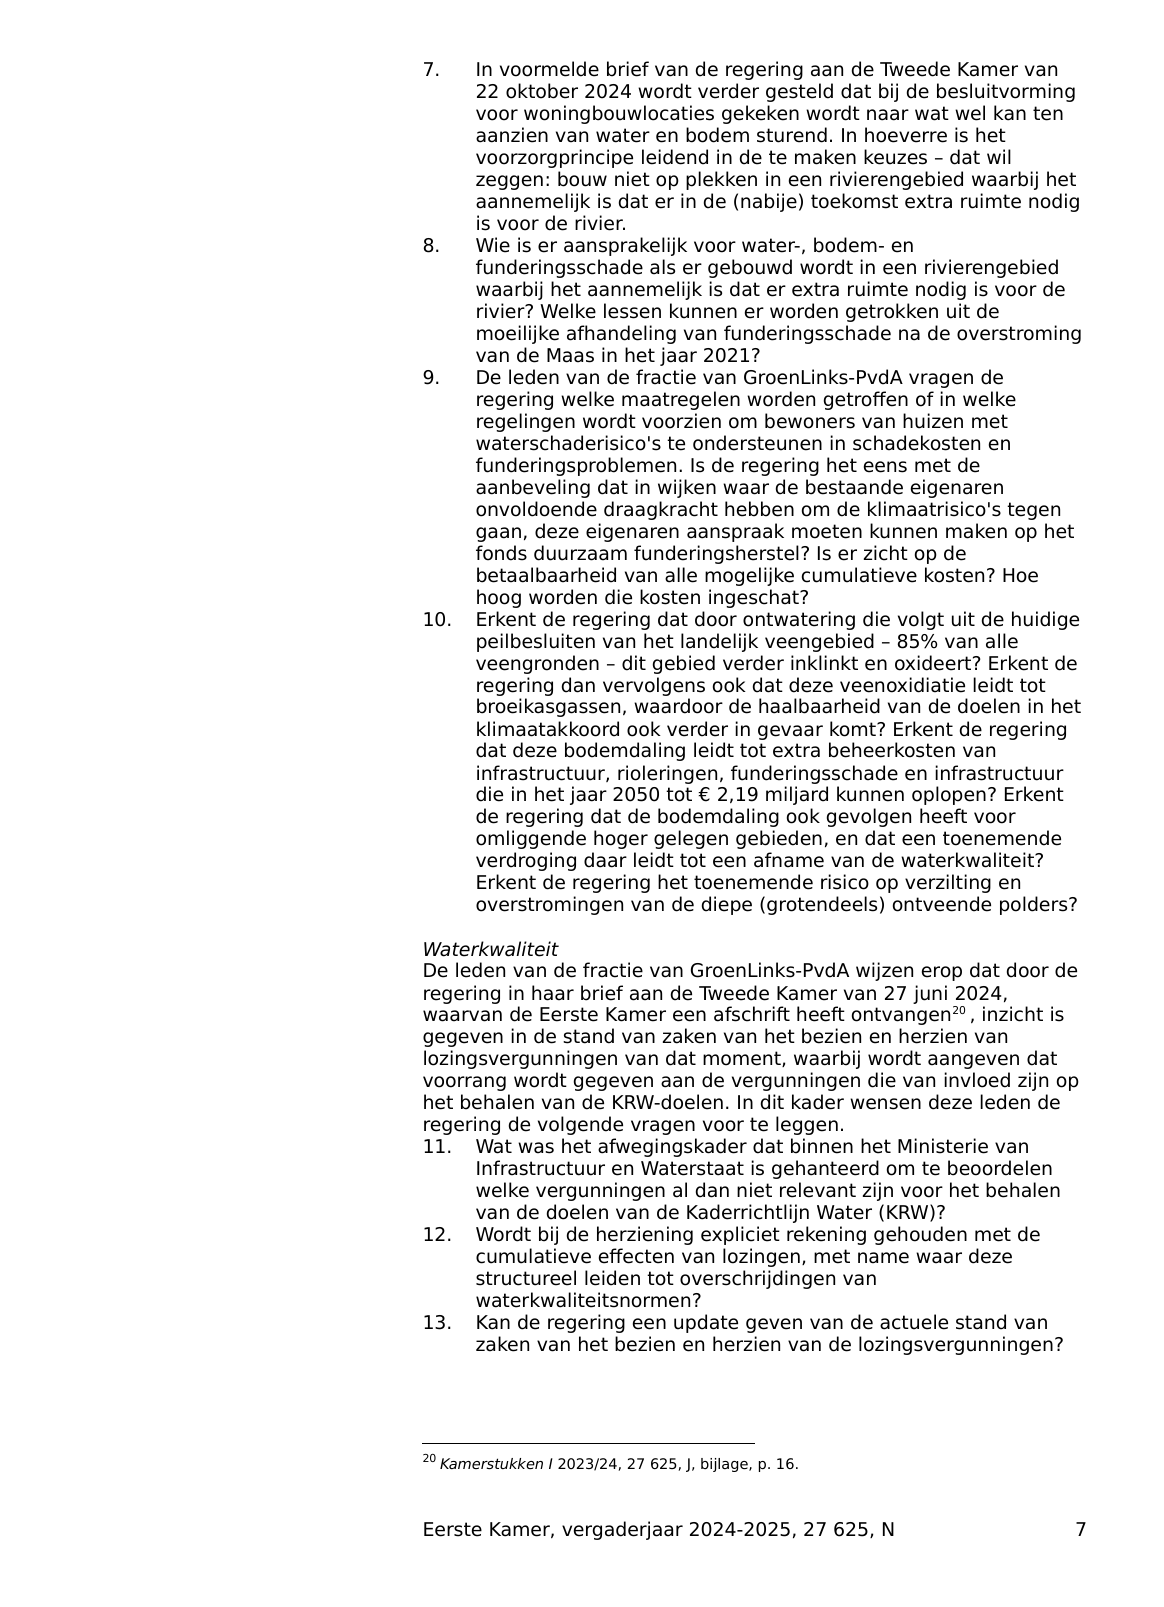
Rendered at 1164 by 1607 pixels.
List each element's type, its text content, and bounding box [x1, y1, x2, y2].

text 11. Wat was het afwegingskader dat binnen het Ministerie van Infrastructuur en Waterstaat is gehanteerd om te beoordelen welke vergunningen al dan niet relevant zijn voor het behalen van de doelen van de Kaderrichtlijn Water (KRW)? [422, 1136, 1087, 1224]
text 13. Kan de regering een update geven van de actuele stand van zaken van het bezien en herzien van de lozingsvergunningen? [422, 1312, 1087, 1356]
text 12. Wordt bij de herziening expliciet rekening gehouden met de cumulatieve effecten van lozingen, met name waar deze structureel leiden tot overschrijdingen van waterkwaliteitsnormen? [422, 1224, 1087, 1312]
text Waterkwaliteit [422, 938, 1087, 960]
text 8. Wie is er aansprakelijk voor water-, bodem- en funderingsschade als er gebouwd wordt in een rivierengebied waarbij het aannemelijk is dat er extra ruimte nodig is voor de rivier? Welke lessen kunnen er worden getrokken uit de moeilijke afhandeling van funderingsschade na de overstroming van de Maas in het jaar 2021? [422, 235, 1087, 367]
text 7. In voormelde brief van de regering aan de Tweede Kamer van 22 oktober 2024 wordt verder gesteld dat bij de besluitvorming voor woningbouwlocaties gekeken wordt naar wat wel kan ten aanzien van water en bodem sturend. In hoeverre is het voorzorgprincipe leidend in de te maken keuzes – dat wil zeggen: bouw niet op plekken in een rivierengebied waarbij het aannemelijk is dat er in de (nabije) toekomst extra ruimte nodig is voor de rivier. [422, 59, 1087, 235]
text 10. Erkent de regering dat door ontwatering die volgt uit de huidige peilbesluiten van het landelijk veengebied – 85% van alle veengronden – dit gebied verder inklinkt en oxideert? Erkent de regering dan vervolgens ook dat deze veenoxidiatie leidt tot broeikasgassen, waardoor de haalbaarheid van de doelen in het klimaatakkoord ook verder in gevaar komt? Erkent de regering dat deze bodemdaling leidt tot extra beheerkosten van infrastructuur, rioleringen, funderingsschade en infrastructuur die in het jaar 2050 tot € 2,19 miljard kunnen oplopen? Erkent de regering dat de bodemdaling ook gevolgen heeft voor omliggende hoger gelegen gebieden, en dat een toenemende verdroging daar leidt tot een afname van de waterkwaliteit? Erkent de regering het toenemende risico op verzilting en overstromingen van de diepe (grotendeels) ontveende polders? [422, 608, 1087, 916]
text De leden van de fractie van GroenLinks-PvdA wijzen erop dat door de regering in haar brief aan de Tweede Kamer van 27 juni 2024, waarvan de Eerste Kamer een afschrift heeft ontvangen, inzicht is gegeven in de stand van zaken van het bezien en herzien van lozingsvergunningen van dat moment, waarbij wordt aangeven dat voorrang wordt gegeven aan de vergunningen die van invloed zijn op het behalen van de KRW-doelen. In dit kader wensen deze leden de regering de volgende vragen voor te leggen. [422, 960, 1087, 1136]
text Kamerstukken I 2023/24, 27 625, J, bijlage, p. 16. [422, 1452, 1087, 1474]
text 9. De leden van de fractie van GroenLinks-PvdA vragen de regering welke maatregelen worden getroffen of in welke regelingen wordt voorzien om bewoners van huizen met waterschaderisico's te ondersteunen in schadekosten en funderingsproblemen. Is de regering het eens met de aanbeveling dat in wijken waar de bestaande eigenaren onvoldoende draagkracht hebben om de klimaatrisico's tegen gaan, deze eigenaren aanspraak moeten kunnen maken op het fonds duurzaam funderingsherstel? Is er zicht op de betaalbaarheid van alle mogelijke cumulatieve kosten? Hoe hoog worden die kosten ingeschat? [422, 367, 1087, 608]
